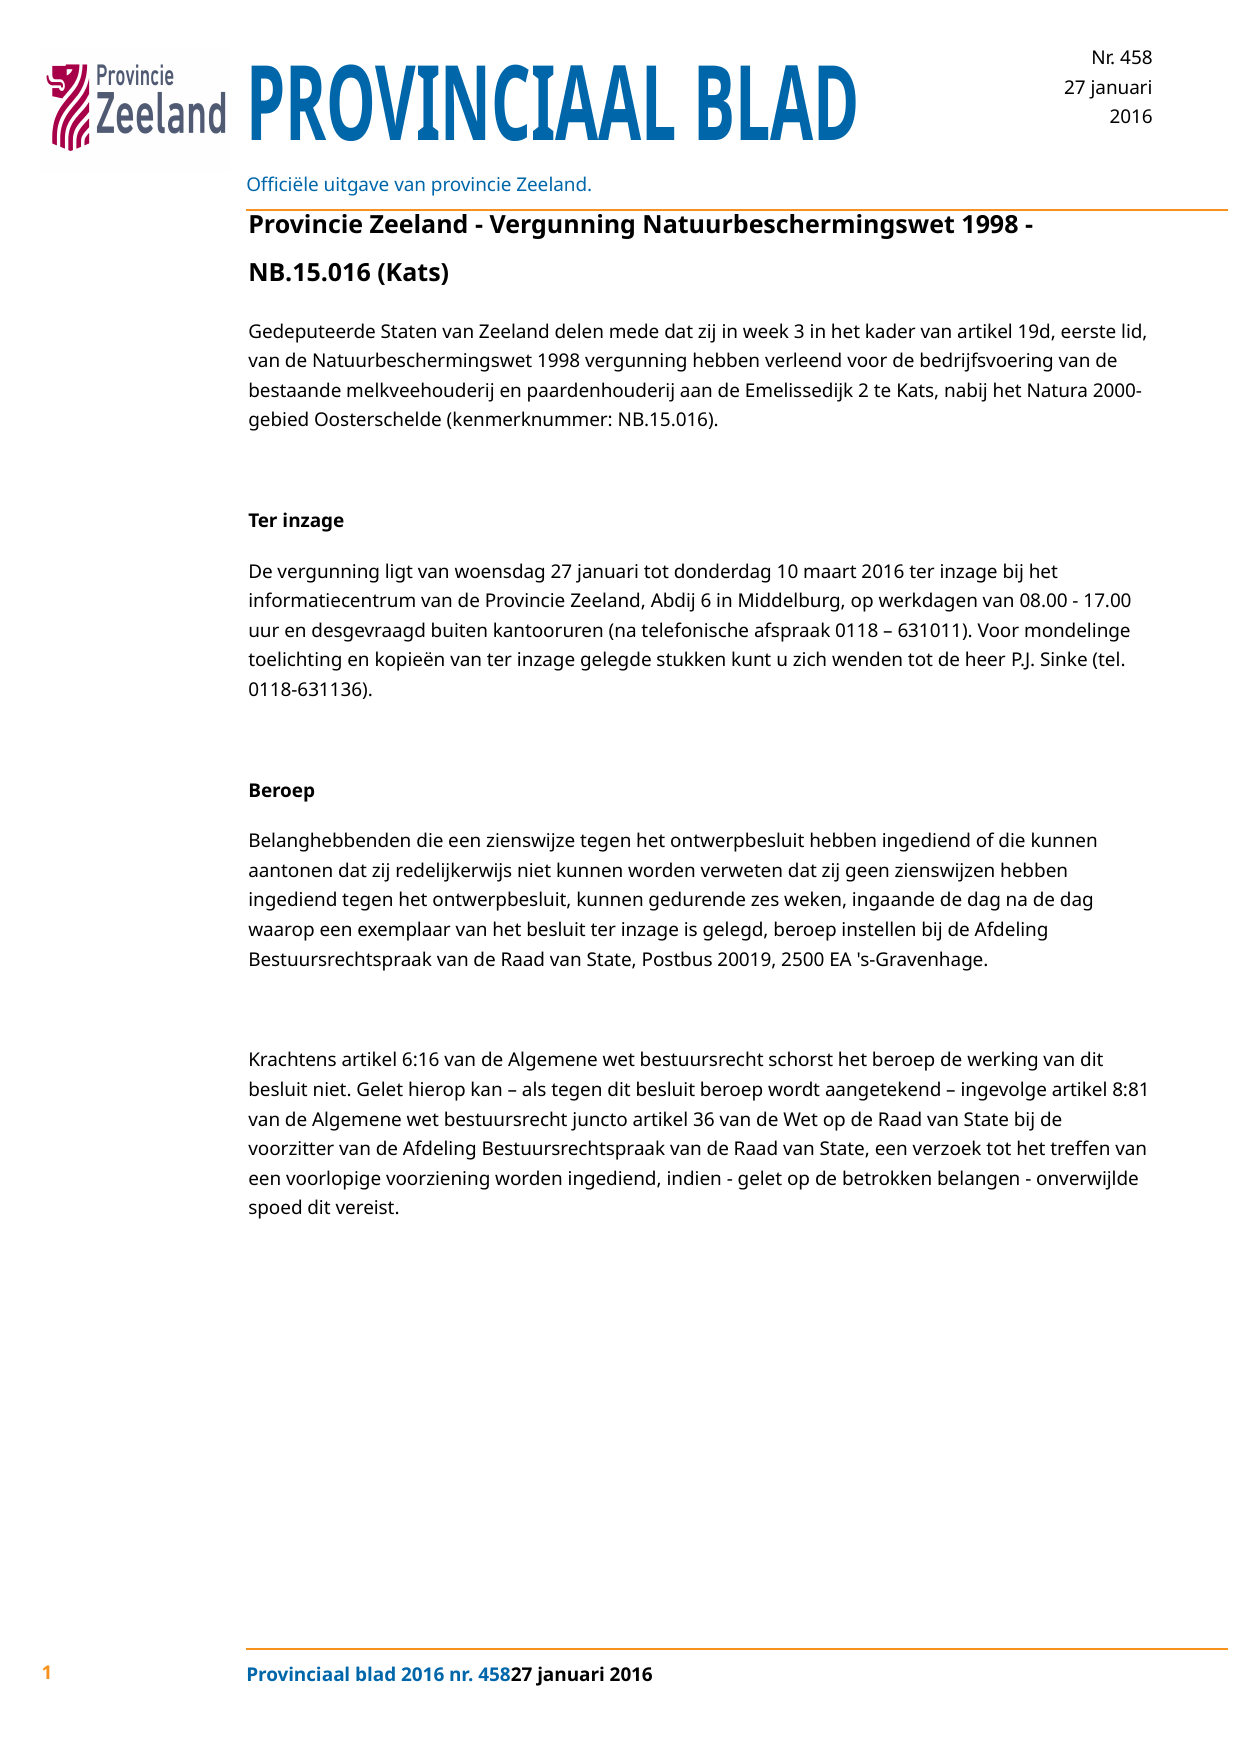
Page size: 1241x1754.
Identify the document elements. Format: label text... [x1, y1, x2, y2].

text Belanghebbenden die een zienswijze tegen het ontwerpbesluit hebben ingediend of die kunnen aantonen dat zij redelijkerwijs niet kunnen worden verweten dat zij geen zienswijzen hebben ingediend tegen het ontwerpbesluit, kunnen gedurende zes weken, ingaande de dag na de dag waarop een exemplaar van het besluit ter inzage is gelegd, beroep instellen bij de Afdeling Bestuursrechtspraak van de Raad van State, Postbus 20019, 2500 EA 's-Gravenhage. [248, 827, 1152, 972]
text De vergunning ligt van woensdag 27 januari tot donderdag 10 maart 2016 ter inzage bij het informatiecentrum van de Provincie Zeeland, Abdij 6 in Middelburg, op werkdagen van 08.00 - 17.00 uur en desgevraagd buiten kantooruren (na telefonische afspraak 0118 – 631011). Voor mondelinge toelichting en kopieën van ter inzage gelegde stukken kunt u zich wenden tot de heer P.J. Sinke (tel. 0118-631136). [248, 558, 1152, 702]
text Gedeputeerde Staten van Zeeland delen mede dat zij in week 3 in het kader van artikel 19d, eerste lid, van de Natuurbeschermingswet 1998 vergunning hebben verleend voor de bedrijfsvoering van de bestaande melkveehouderij en paardenhouderij aan de Emelissedijk 2 te Kats, nabij het Natura 2000-gebied Oosterschelde (kenmerknummer: NB.15.016). [248, 318, 1152, 432]
text Provincie Zeeland - Vergunning Natuurbeschermingswet 1998 - NB.15.016 (Kats) [248, 211, 1152, 288]
text Ter inzage [248, 507, 1152, 533]
text Krachtens artikel 6:16 van de Algemene wet bestuursrecht schorst het beroep de werking van dit besluit niet. Gelet hierop kan – als tegen dit besluit beroep wordt aangetekend – ingevolge artikel 8:81 van de Algemene wet bestuursrecht juncto artikel 36 van de Wet op de Raad van State bij de voorzitter van de Afdeling Bestuursrechtspraak van de Raad van State, een verzoek tot het treffen van een voorlopige voorziening worden ingediend, indien - gelet op de betrokken belangen - onverwijlde spoed dit vereist. [248, 1047, 1152, 1220]
picture [41, 47, 231, 172]
text Beroep [248, 777, 1152, 803]
